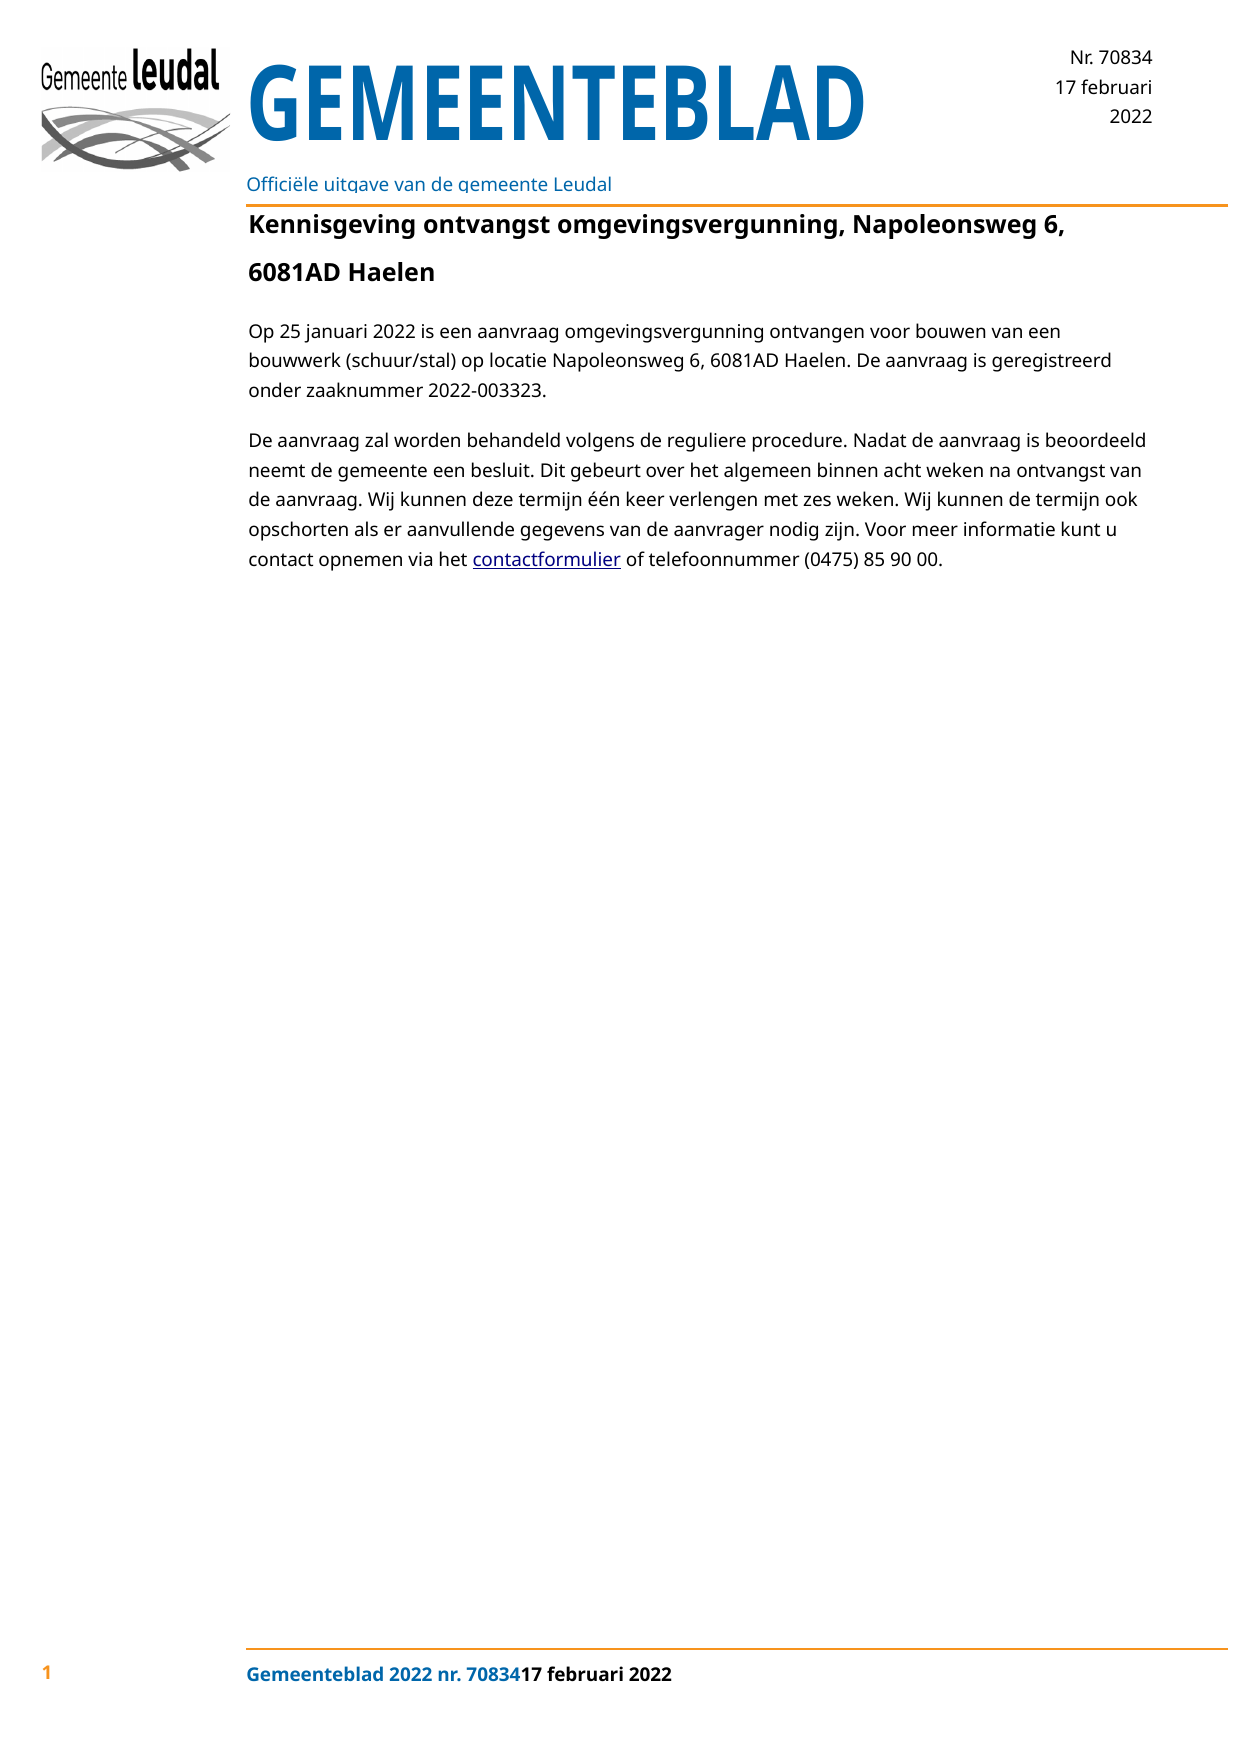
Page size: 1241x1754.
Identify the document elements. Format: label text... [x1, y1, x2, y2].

text Op 25 januari 2022 is een aanvraag omgevingsvergunning ontvangen voor bouwen van een bouwwerk (schuur/stal) op locatie Napoleonsweg 6, 6081AD Haelen. De aanvraag is geregistreerd onder zaaknummer 2022-003323. [248, 318, 1152, 403]
text De aanvraag zal worden behandeld volgens de reguliere procedure. Nadat de aanvraag is beoordeeld neemt de gemeente een besluit. Dit gebeurt over het algemeen binnen acht weken na ontvangst van de aanvraag. Wij kunnen deze termijn één keer verlengen met zes weken. Wij kunnen de termijn ook opschorten als er aanvullende gegevens van de aanvrager nodig zijn. Voor meer informatie kunt u contact opnemen via het contactformulier of telefoonnummer (0475) 85 90 00. [248, 427, 1152, 572]
text Kennisgeving ontvangst omgevingsvergunning, Napoleonsweg 6, 6081AD Haelen [248, 207, 1152, 288]
picture [41, 47, 231, 172]
